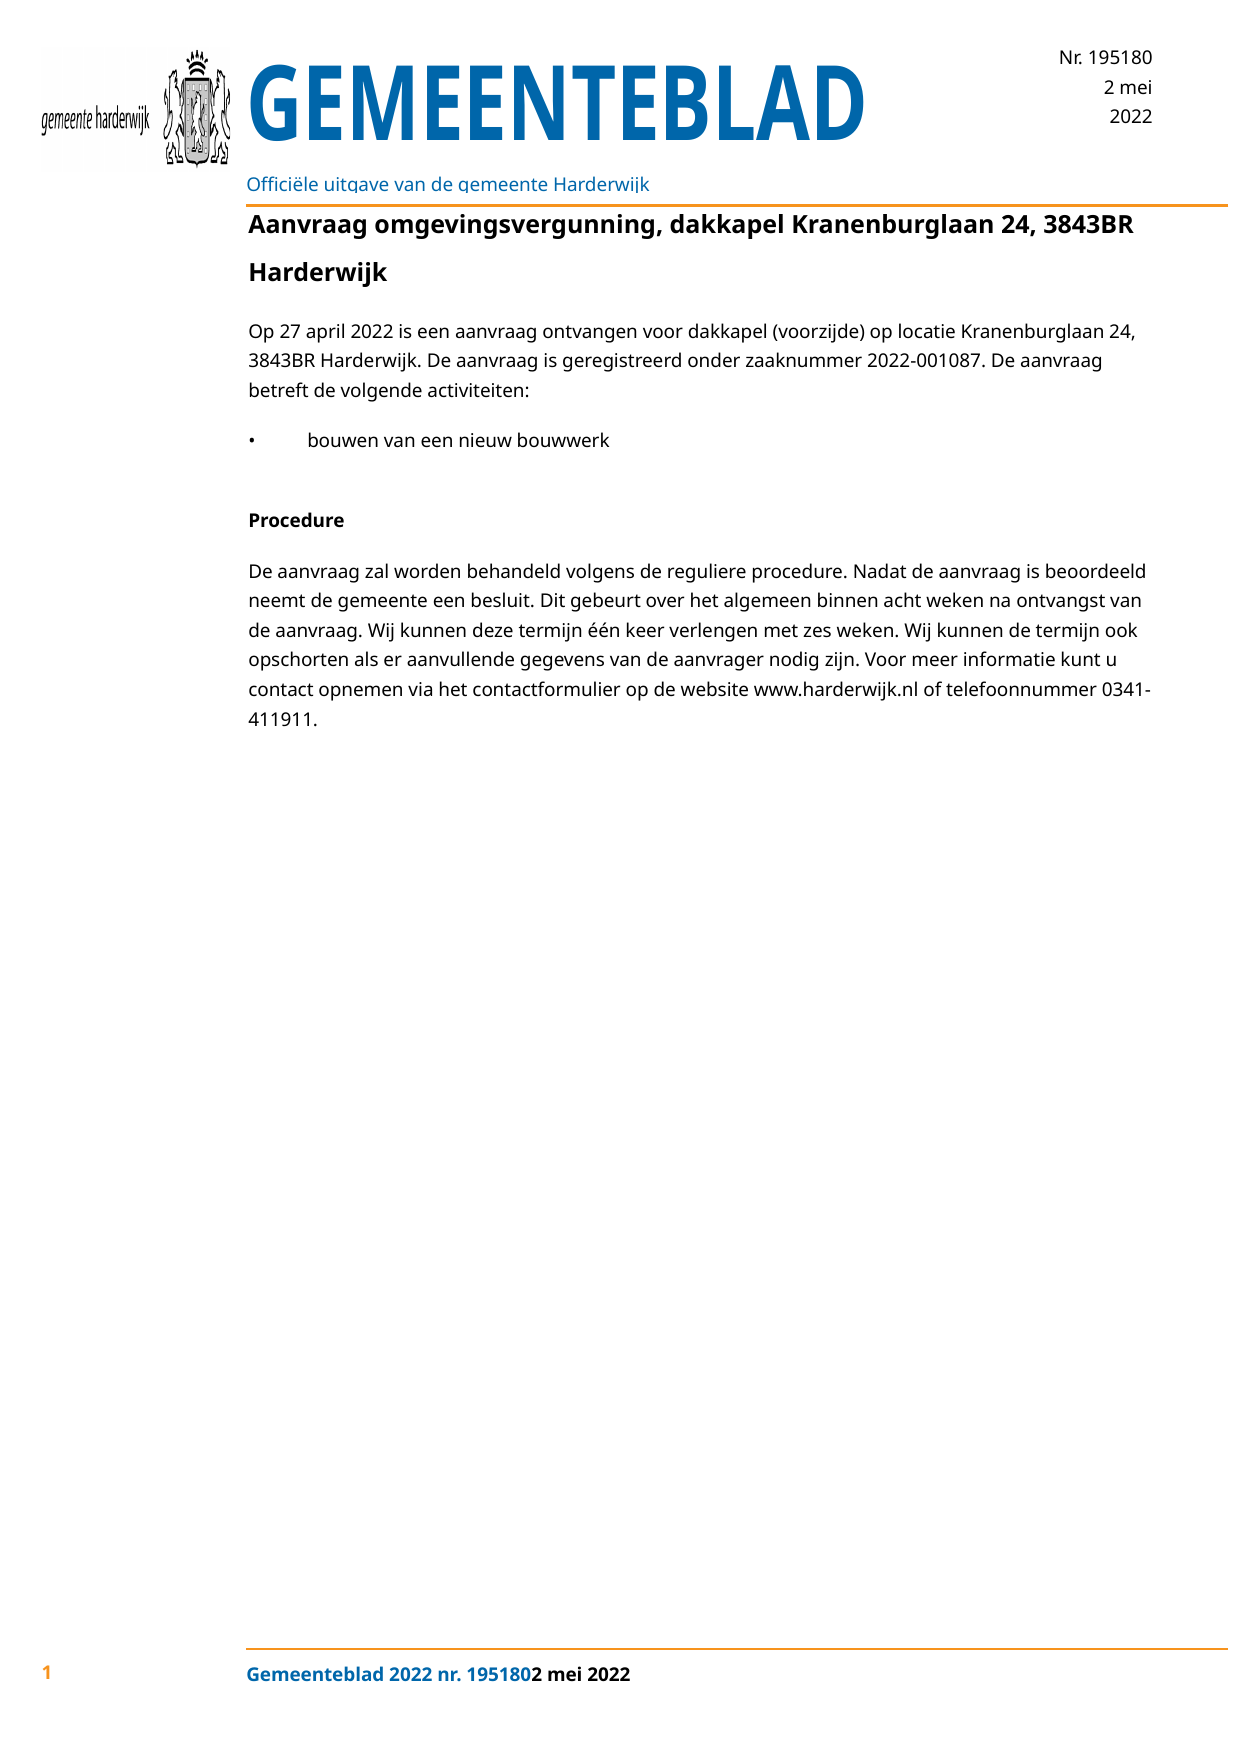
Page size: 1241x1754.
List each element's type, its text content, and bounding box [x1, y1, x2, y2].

text Op 27 april 2022 is een aanvraag ontvangen voor dakkapel (voorzijde) op locatie Kranenburglaan 24, 3843BR Harderwijk. De aanvraag is geregistreerd onder zaaknummer 2022-001087. De aanvraag betreft de volgende activiteiten: [248, 318, 1152, 403]
list bouwen van een nieuw bouwwerk [248, 427, 1152, 453]
text De aanvraag zal worden behandeld volgens de reguliere procedure. Nadat de aanvraag is beoordeeld neemt de gemeente een besluit. Dit gebeurt over het algemeen binnen acht weken na ontvangst van de aanvraag. Wij kunnen deze termijn één keer verlengen met zes weken. Wij kunnen de termijn ook opschorten als er aanvullende gegevens van de aanvrager nodig zijn. Voor meer informatie kunt u contact opnemen via het contactformulier op de website www.harderwijk.nl of telefoonnummer 0341-411911. [248, 558, 1152, 732]
text Aanvraag omgevingsvergunning, dakkapel Kranenburglaan 24, 3843BR Harderwijk [248, 207, 1152, 288]
picture [41, 47, 231, 172]
text Procedure [248, 507, 1152, 533]
